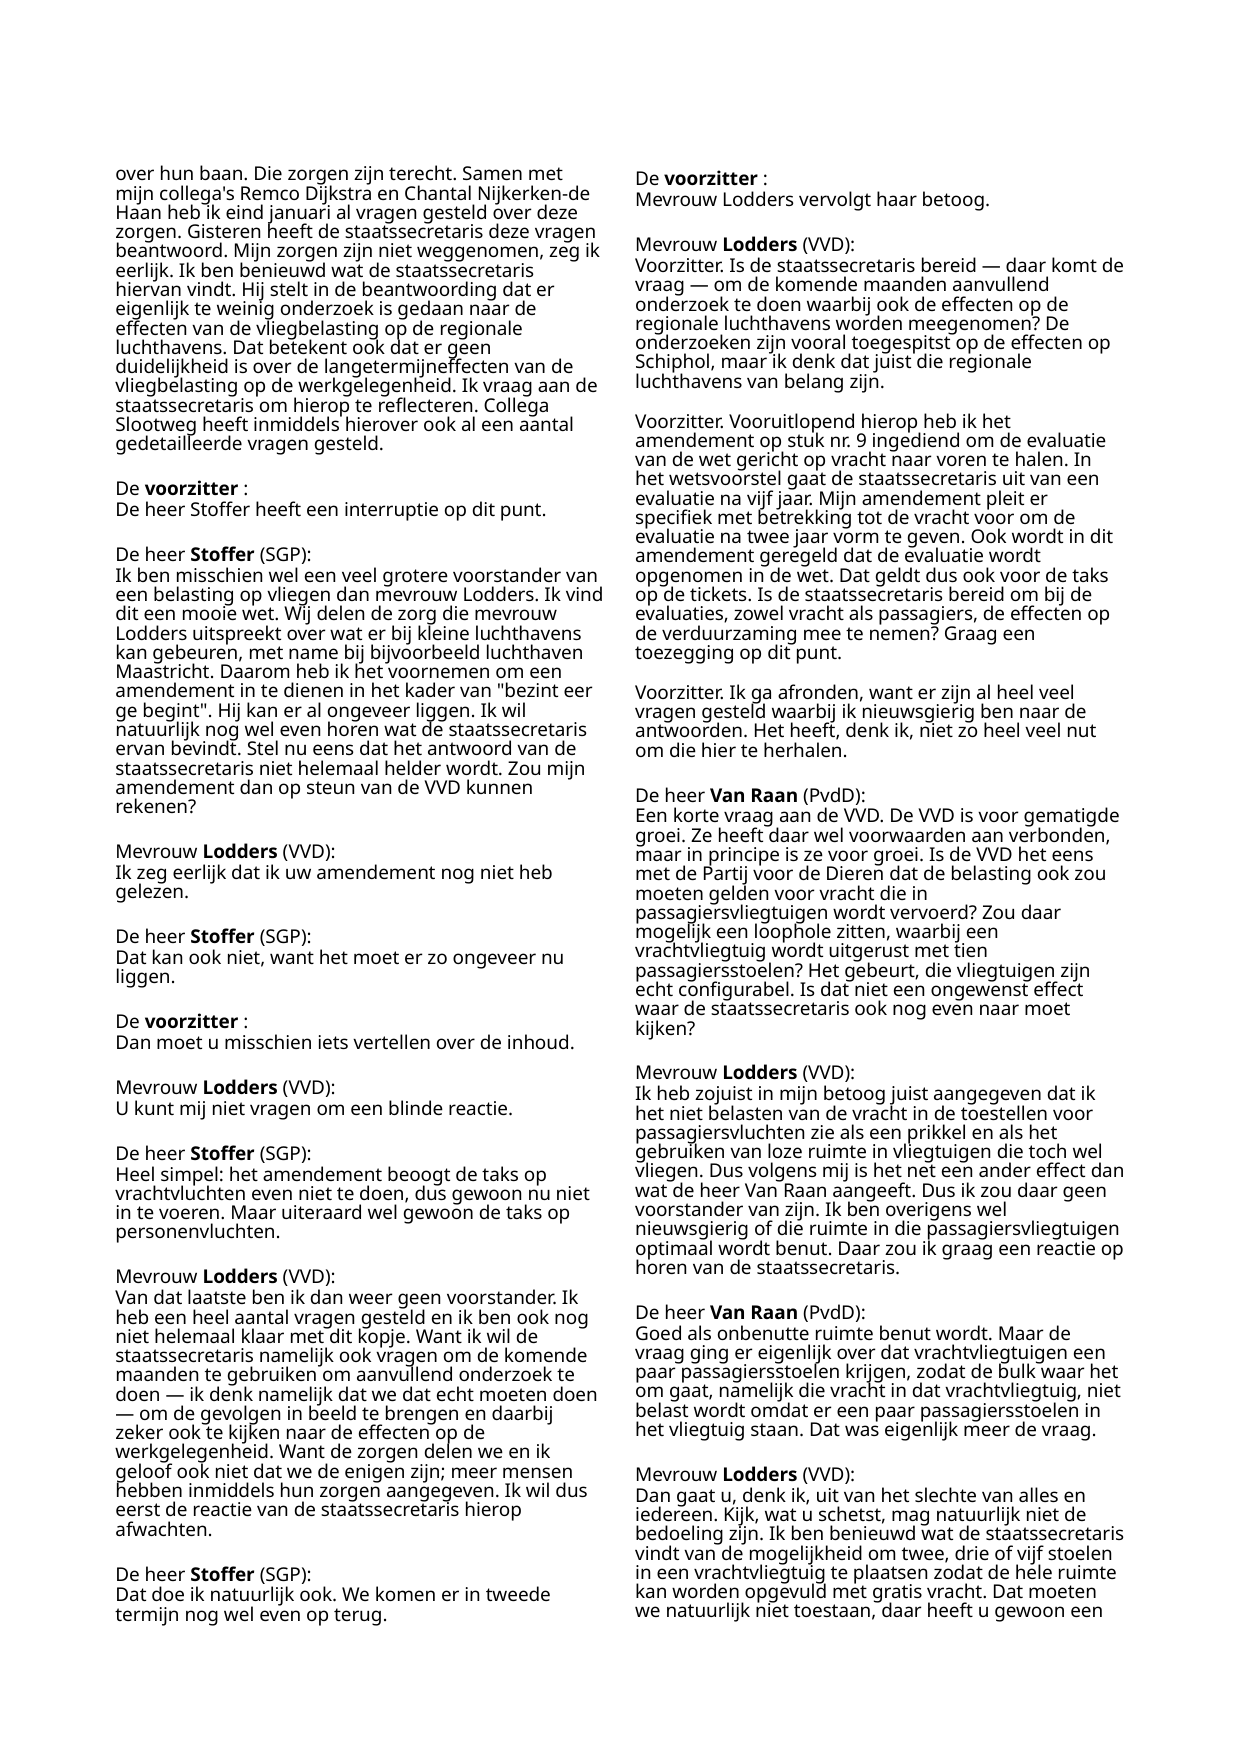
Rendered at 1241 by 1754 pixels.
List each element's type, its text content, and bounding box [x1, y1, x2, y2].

text Een korte vraag aan de VVD. De VVD is voor gematigde groei. Ze heeft daar wel voorwaarden aan verbonden, maar in principe is ze voor groei. Is de VVD het eens met de Partij voor de Dieren dat de belasting ook zou moeten gelden voor vracht die in passagiersvliegtuigen wordt vervoerd? Zou daar mogelijk een loophole zitten, waarbij een vrachtvliegtuig wordt uitgerust met tien passagiersstoelen? Het gebeurt, die vliegtuigen zijn echt configurabel. Is dat niet een ongewenst effect waar de staatssecretaris ook nog even naar moet kijken? [635, 807, 1125, 1039]
text Mevrouw Lodders (VVD): [635, 1059, 1125, 1085]
text De heer Stoffer (SGP): [115, 541, 605, 567]
text Mevrouw Lodders (VVD): [115, 1264, 605, 1289]
text Voorzitter. Vooruitlopend hierop heb ik het amendement op stuk nr. 9 ingediend om de evaluatie van de wet gericht op vracht naar voren te halen. In het wetsvoorstel gaat de staatssecretaris uit van een evaluatie na vijf jaar. Mijn amendement pleit er specifiek met betrekking tot de vracht voor om de evaluatie na twee jaar vorm te geven. Ook wordt in dit amendement geregeld dat de evaluatie wordt opgenomen in de wet. Dat geldt dus ook voor de taks op de tickets. Is de staatssecretaris bereid om bij de evaluaties, zowel vracht als passagiers, de effecten op de verduurzaming mee te nemen? Graag een toezegging op dit punt. [635, 413, 1125, 663]
text Dat kan ook niet, want het moet er zo ongeveer nu liggen. [115, 949, 605, 987]
text Dan gaat u, denk ik, uit van het slechte van alles en iedereen. Kijk, wat u schetst, mag natuurlijk niet de bedoeling zijn. Ik ben benieuwd wat de staatssecretaris vindt van de mogelijkheid om twee, drie of vijf stoelen in een vrachtvliegtuig te plaatsen zodat de hele ruimte kan worden opgevuld met gratis vracht. Dat moeten we natuurlijk niet toestaan, daar heeft u gewoon een [635, 1487, 1125, 1622]
text Mevrouw Lodders (VVD): [635, 231, 1125, 257]
text De heer Stoffer (SGP): [115, 1561, 605, 1586]
text Dan moet u misschien iets vertellen over de inhoud. [115, 1034, 605, 1053]
text De voorzitter : [115, 1008, 605, 1034]
text Van dat laatste ben ik dan weer geen voorstander. Ik heb een heel aantal vragen gesteld en ik ben ook nog niet helemaal klaar met dit kopje. Want ik wil de staatssecretaris namelijk ook vragen om de komende maanden te gebruiken om aanvullend onderzoek te doen — ik denk namelijk dat we dat echt moeten doen — om de gevolgen in beeld te brengen en daarbij zeker ook te kijken naar de effecten op de werkgelegenheid. Want de zorgen delen we en ik geloof ook niet dat we de enigen zijn; meer mensen hebben inmiddels hun zorgen aangegeven. Ik wil dus eerst de reactie van de staatssecretaris hierop afwachten. [115, 1289, 605, 1540]
text U kunt mij niet vragen om een blinde reactie. [115, 1100, 605, 1119]
text De heer Stoffer (SGP): [115, 923, 605, 949]
text Ik heb zojuist in mijn betoog juist aangegeven dat ik het niet belasten van de vracht in de toestellen voor passagiersvluchten zie als een prikkel en als het gebruiken van loze ruimte in vliegtuigen die toch wel vliegen. Dus volgens mij is het net een ander effect dan wat de heer Van Raan aangeeft. Dus ik zou daar geen voorstander van zijn. Ik ben overigens wel nieuwsgierig of die ruimte in die passagiersvliegtuigen optimaal wordt benut. Daar zou ik graag een reactie op horen van de staatssecretaris. [635, 1085, 1125, 1278]
text Heel simpel: het amendement beoogt de taks op vrachtvluchten even niet te doen, dus gewoon nu niet in te voeren. Maar uiteraard wel gewoon de taks op personenvluchten. [115, 1166, 605, 1243]
text Mevrouw Lodders (VVD): [635, 1461, 1125, 1487]
text over hun baan. Die zorgen zijn terecht. Samen met mijn collega's Remco Dijkstra en Chantal Nijkerken-de Haan heb ik eind januari al vragen gesteld over deze zorgen. Gisteren heeft de staatssecretaris deze vragen beantwoord. Mijn zorgen zijn niet weggenomen, zeg ik eerlijk. Ik ben benieuwd wat de staatssecretaris hiervan vindt. Hij stelt in de beantwoording dat er eigenlijk te weinig onderzoek is gedaan naar de effecten van de vliegbelasting op de regionale luchthavens. Dat betekent ook dat er geen duidelijkheid is over de langetermijneffecten van de vliegbelasting op de werkgelegenheid. Ik vraag aan de staatssecretaris om hierop te reflecteren. Collega Slootweg heeft inmiddels hierover ook al een aantal gedetailleerde vragen gesteld. [115, 165, 605, 454]
text De heer Van Raan (PvdD): [635, 1299, 1125, 1324]
text De heer Stoffer heeft een interruptie op dit punt. [115, 501, 605, 520]
text Mevrouw Lodders (VVD): [115, 838, 605, 864]
text De heer Van Raan (PvdD): [635, 782, 1125, 807]
text Voorzitter. Is de staatssecretaris bereid — daar komt de vraag — om de komende maanden aanvullend onderzoek te doen waarbij ook de effecten op de regionale luchthavens worden meegenomen? De onderzoeken zijn vooral toegespitst op de effecten op Schiphol, maar ik denk dat juist die regionale luchthavens van belang zijn. [635, 257, 1125, 392]
text Mevrouw Lodders vervolgt haar betoog. [635, 191, 1125, 210]
text Ik ben misschien wel een veel grotere voorstander van een belasting op vliegen dan mevrouw Lodders. Ik vind dit een mooie wet. Wij delen de zorg die mevrouw Lodders uitspreekt over wat er bij kleine luchthavens kan gebeuren, met name bij bijvoorbeeld luchthaven Maastricht. Daarom heb ik het voornemen om een amendement in te dienen in het kader van "bezint eer ge begint". Hij kan er al ongeveer liggen. Ik wil natuurlijk nog wel even horen wat de staatssecretaris ervan bevindt. Stel nu eens dat het antwoord van de staatssecretaris niet helemaal helder wordt. Zou mijn amendement dan op steun van de VVD kunnen rekenen? [115, 567, 605, 817]
text Dat doe ik natuurlijk ook. We komen er in tweede termijn nog wel even op terug. [115, 1586, 605, 1625]
text Ik zeg eerlijk dat ik uw amendement nog niet heb gelezen. [115, 864, 605, 902]
text De heer Stoffer (SGP): [115, 1140, 605, 1166]
text Voorzitter. Ik ga afronden, want er zijn al heel veel vragen gesteld waarbij ik nieuwsgierig ben naar de antwoorden. Het heeft, denk ik, niet zo heel veel nut om die hier te herhalen. [635, 684, 1125, 761]
text Mevrouw Lodders (VVD): [115, 1074, 605, 1100]
text De voorzitter : [115, 475, 605, 501]
text De voorzitter : [635, 165, 1125, 191]
text Goed als onbenutte ruimte benut wordt. Maar de vraag ging er eigenlijk over dat vrachtvliegtuigen een paar passagiersstoelen krijgen, zodat de bulk waar het om gaat, namelijk die vracht in dat vrachtvliegtuig, niet belast wordt omdat er een paar passagiersstoelen in het vliegtuig staan. Dat was eigenlijk meer de vraag. [635, 1324, 1125, 1440]
